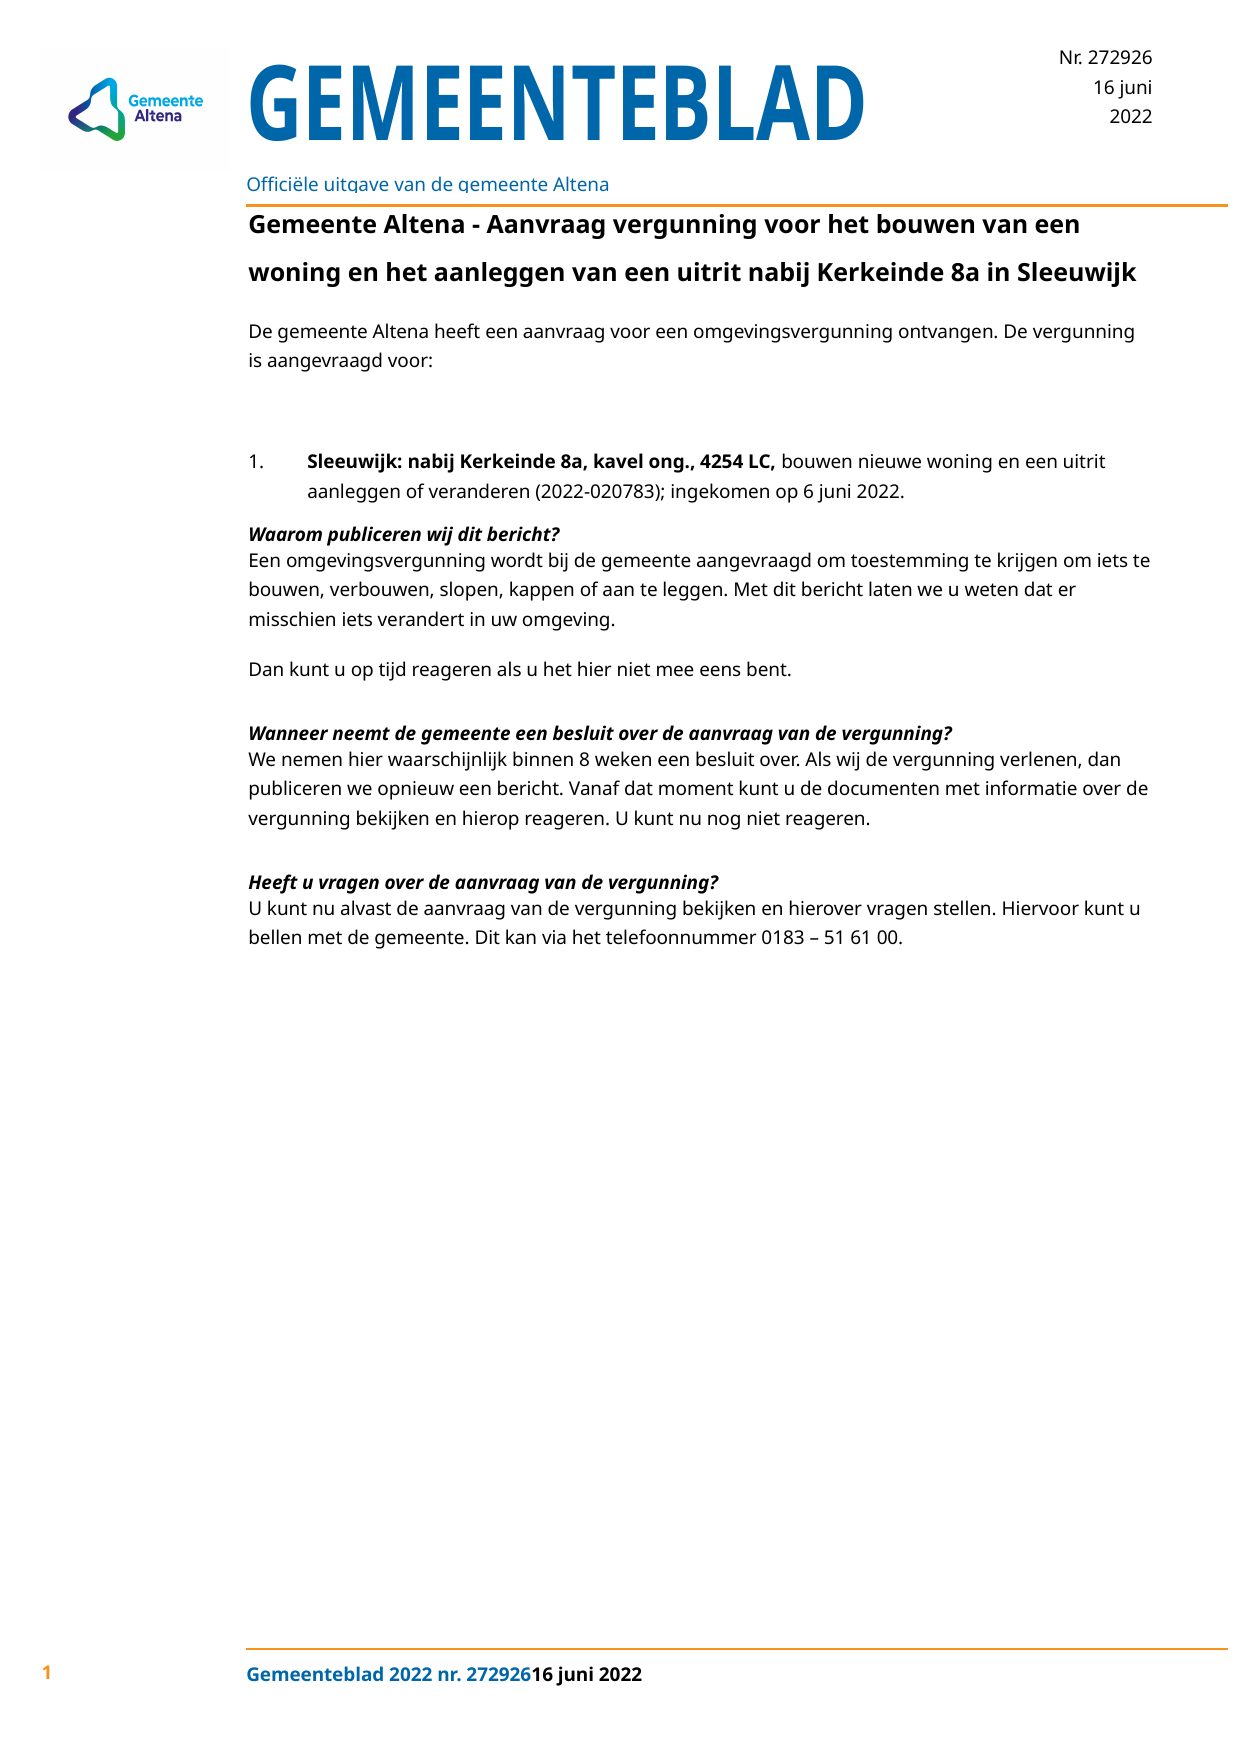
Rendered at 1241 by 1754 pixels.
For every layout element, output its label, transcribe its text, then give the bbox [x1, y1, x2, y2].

text Dan kunt u op tijd reageren als u het hier niet mee eens bent. [248, 656, 1152, 682]
text De gemeente Altena heeft een aanvraag voor een omgevingsvergunning ontvangen. De vergunning is aangevraagd voor: [248, 318, 1152, 373]
text U kunt nu alvast de aanvraag van de vergunning bekijken en hierover vragen stellen. Hiervoor kunt u bellen met de gemeente. Dit kan via het telefoonnummer 0183 – 51 61 00. [248, 895, 1152, 950]
text Wanneer neemt de gemeente een besluit over de aanvraag van de vergunning? [248, 720, 1152, 746]
list Sleeuwijk: nabij Kerkeinde 8a, kavel ong., 4254 LC, bouwen nieuwe woning en een uitrit aanleggen of veranderen (2022-020783); ingekomen op 6 juni 2022. [248, 448, 1152, 504]
text We nemen hier waarschijnlijk binnen 8 weken een besluit over. Als wij de vergunning verlenen, dan publiceren we opnieuw een bericht. Vanaf dat moment kunt u de documenten met informatie over de vergunning bekijken en hierop reageren. U kunt nu nog niet reageren. [248, 746, 1152, 831]
text Heeft u vragen over de aanvraag van de vergunning? [248, 869, 1152, 895]
text Waarom publiceren wij dit bericht? [248, 521, 1152, 547]
text Een omgevingsvergunning wordt bij de gemeente aangevraagd om toestemming te krijgen om iets te bouwen, verbouwen, slopen, kappen of aan te leggen. Met dit bericht laten we u weten dat er misschien iets verandert in uw omgeving. [248, 547, 1152, 632]
text Gemeente Altena - Aanvraag vergunning voor het bouwen van een woning en het aanleggen van een uitrit nabij Kerkeinde 8a in Sleeuwijk [248, 207, 1152, 288]
picture [41, 47, 231, 172]
